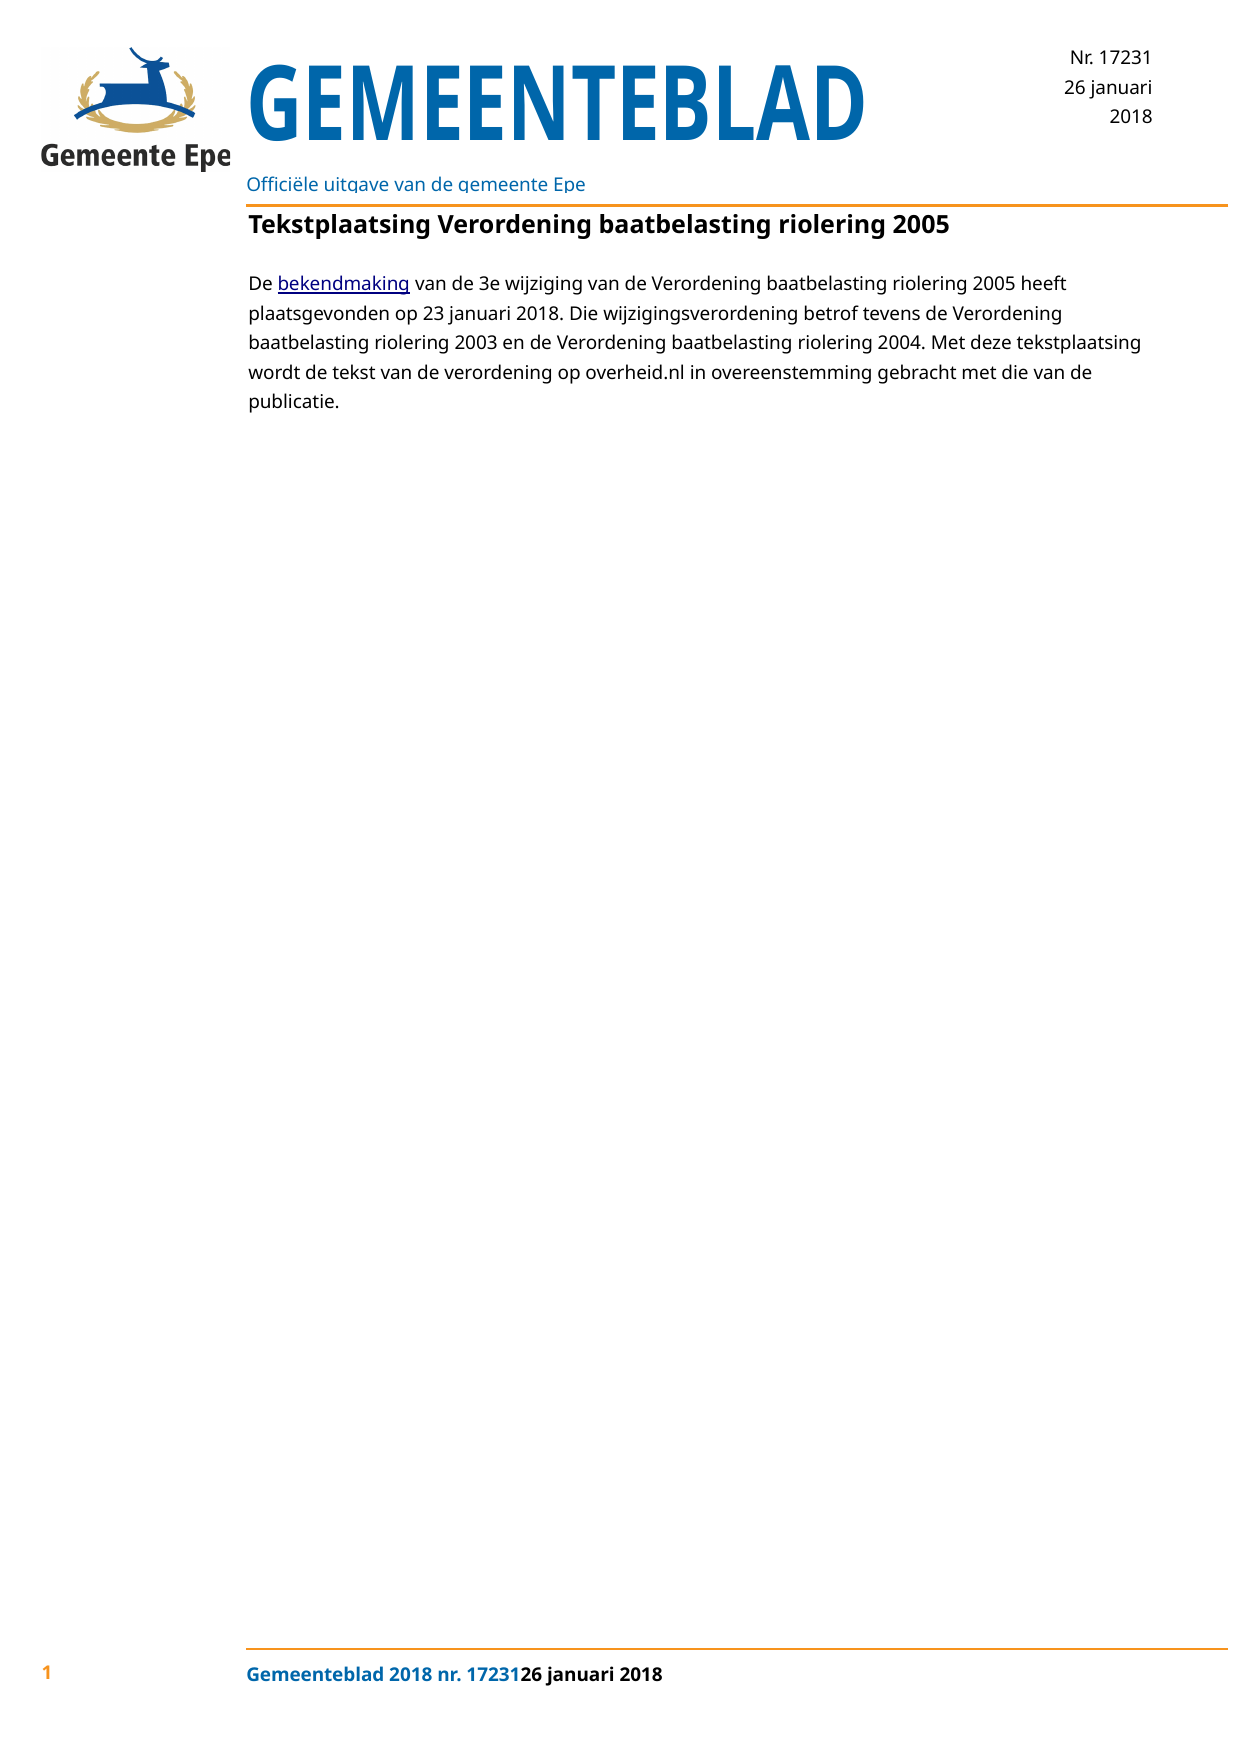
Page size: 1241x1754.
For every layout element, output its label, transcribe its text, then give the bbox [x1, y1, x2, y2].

text Tekstplaatsing Verordening baatbelasting riolering 2005 [248, 207, 1152, 241]
picture [41, 47, 231, 172]
text De bekendmaking van de 3e wijziging van de Verordening baatbelasting riolering 2005 heeft plaatsgevonden op 23 januari 2018. Die wijzigingsverordening betrof tevens de Verordening baatbelasting riolering 2003 en de Verordening baatbelasting riolering 2004. Met deze tekstplaatsing wordt de tekst van de verordening op overheid.nl in overeenstemming gebracht met die van de publicatie. [248, 270, 1152, 414]
